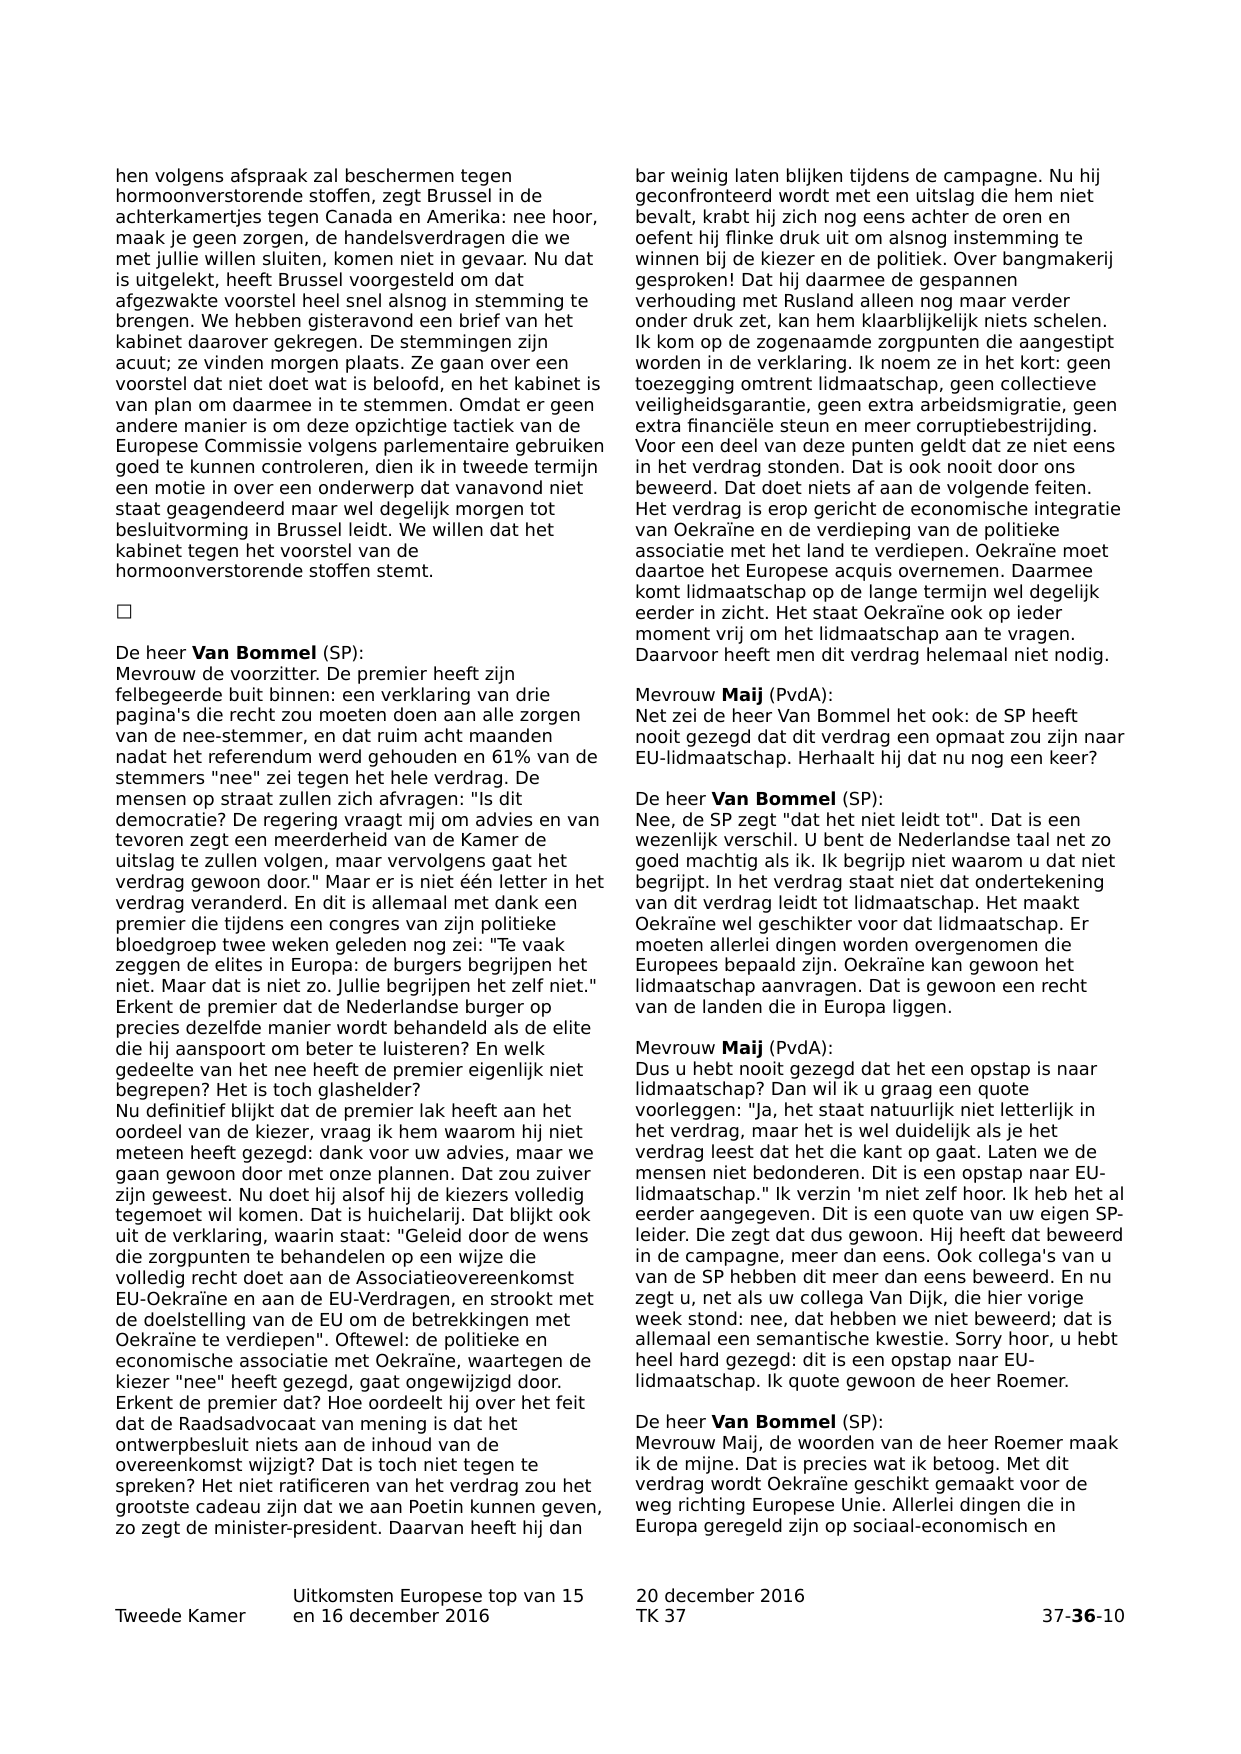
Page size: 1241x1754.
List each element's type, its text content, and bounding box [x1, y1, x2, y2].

text hen volgens afspraak zal beschermen tegen hormoonverstorende stoffen, zegt Brussel in de achterkamertjes tegen Canada en Amerika: nee hoor, maak je geen zorgen, de handelsverdragen die we met jullie willen sluiten, komen niet in gevaar. Nu dat is uitgelekt, heeft Brussel voorgesteld om dat afgezwakte voorstel heel snel alsnog in stemming te brengen. We hebben gisteravond een brief van het kabinet daarover gekregen. De stemmingen zijn acuut; ze vinden morgen plaats. Ze gaan over een voorstel dat niet doet wat is beloofd, en het kabinet is van plan om daarmee in te stemmen. Omdat er geen andere manier is om deze opzichtige tactiek van de Europese Commissie volgens parlementaire gebruiken goed te kunnen controleren, dien ik in tweede termijn een motie in over een onderwerp dat vanavond niet staat geagendeerd maar wel degelijk morgen tot besluitvorming in Brussel leidt. We willen dat het kabinet tegen het voorstel van de hormoonverstorende stoffen stemt. [115, 165, 605, 582]
text Mevrouw Maij (PvdA): [635, 1038, 1125, 1058]
text De heer Van Bommel (SP): [115, 643, 605, 663]
text Ik kom op de zogenaamde zorgpunten die aangestipt worden in de verklaring. Ik noem ze in het kort: geen toezegging omtrent lidmaatschap, geen collectieve veiligheidsgarantie, geen extra arbeidsmigratie, geen extra financiële steun en meer corruptiebestrijding. Voor een deel van deze punten geldt dat ze niet eens in het verdrag stonden. Dat is ook nooit door ons beweerd. Dat doet niets af aan de volgende feiten. Het verdrag is erop gericht de economische integratie van Oekraïne en de verdieping van de politieke associatie met het land te verdiepen. Oekraïne moet daartoe het Europese acquis overnemen. Daarmee komt lidmaatschap op de lange termijn wel degelijk eerder in zicht. Het staat Oekraïne ook op ieder moment vrij om het lidmaatschap aan te vragen. Daarvoor heeft men dit verdrag helemaal niet nodig. [635, 332, 1125, 665]
text Mevrouw Maij, de woorden van de heer Roemer maak ik de mijne. Dat is precies wat ik betoog. Met dit verdrag wordt Oekraïne geschikt gemaakt voor de weg richting Europese Unie. Allerlei dingen die in Europa geregeld zijn op sociaal-economisch en [635, 1432, 1125, 1537]
text Nu definitief blijkt dat de premier lak heeft aan het oordeel van de kiezer, vraag ik hem waarom hij niet meteen heeft gezegd: dank voor uw advies, maar we gaan gewoon door met onze plannen. Dat zou zuiver zijn geweest. Nu doet hij alsof hij de kiezers volledig tegemoet wil komen. Dat is huichelarij. Dat blijkt ook uit de verklaring, waarin staat: "Geleid door de wens die zorgpunten te behandelen op een wijze die volledig recht doet aan de Associatieovereenkomst EU-Oekraïne en aan de EU-Verdragen, en strookt met de doelstelling van de EU om de betrekkingen met Oekraïne te verdiepen". Oftewel: de politieke en economische associatie met Oekraïne, waartegen de kiezer "nee" heeft gezegd, gaat ongewijzigd door. Erkent de premier dat? Hoe oordeelt hij over het feit dat de Raadsadvocaat van mening is dat het ontwerpbesluit niets aan de inhoud van de overeenkomst wijzigt? Dat is toch niet tegen te spreken? Het niet ratificeren van het verdrag zou het grootste cadeau zijn dat we aan Poetin kunnen geven, zo zegt de minister-president. Daarvan heeft hij dan [115, 1101, 605, 1538]
text De heer Van Bommel (SP): [635, 1412, 1125, 1432]
text De heer Van Bommel (SP): [635, 788, 1125, 809]
text Dus u hebt nooit gezegd dat het een opstap is naar lidmaatschap? Dan wil ik u graag een quote voorleggen: "Ja, het staat natuurlijk niet letterlijk in het verdrag, maar het is wel duidelijk als je het verdrag leest dat het die kant op gaat. Laten we de mensen niet bedonderen. Dit is een opstap naar EU-lidmaatschap." Ik verzin 'm niet zelf hoor. Ik heb het al eerder aangegeven. Dit is een quote van uw eigen SP-leider. Die zegt dat dus gewoon. Hij heeft dat beweerd in de campagne, meer dan eens. Ook collega's van u van de SP hebben dit meer dan eens beweerd. En nu zegt u, net als uw collega Van Dijk, die hier vorige week stond: nee, dat hebben we niet beweerd; dat is allemaal een semantische kwestie. Sorry hoor, u hebt heel hard gezegd: dit is een opstap naar EU-lidmaatschap. Ik quote gewoon de heer Roemer. [635, 1058, 1125, 1392]
text Mevrouw de voorzitter. De premier heeft zijn felbegeerde buit binnen: een verklaring van drie pagina's die recht zou moeten doen aan alle zorgen van de nee-stemmer, en dat ruim acht maanden nadat het referendum werd gehouden en 61% van de stemmers "nee" zei tegen het hele verdrag. De mensen op straat zullen zich afvragen: "Is dit democratie? De regering vraagt mij om advies en van tevoren zegt een meerderheid van de Kamer de uitslag te zullen volgen, maar vervolgens gaat het verdrag gewoon door." Maar er is niet één letter in het verdrag veranderd. En dit is allemaal met dank een premier die tijdens een congres van zijn politieke bloedgroep twee weken geleden nog zei: "Te vaak zeggen de elites in Europa: de burgers begrijpen het niet. Maar dat is niet zo. Jullie begrijpen het zelf niet." Erkent de premier dat de Nederlandse burger op precies dezelfde manier wordt behandeld als de elite die hij aanspoort om beter te luisteren? En welk gedeelte van het nee heeft de premier eigenlijk niet begrepen? Het is toch glashelder? [115, 663, 605, 1101]
text Nee, de SP zegt "dat het niet leidt tot". Dat is een wezenlijk verschil. U bent de Nederlandse taal net zo goed machtig als ik. Ik begrijp niet waarom u dat niet begrijpt. In het verdrag staat niet dat ondertekening van dit verdrag leidt tot lidmaatschap. Het maakt Oekraïne wel geschikter voor dat lidmaatschap. Er moeten allerlei dingen worden overgenomen die Europees bepaald zijn. Oekraïne kan gewoon het lidmaatschap aanvragen. Dat is gewoon een recht van de landen die in Europa liggen. [635, 809, 1125, 1018]
text Mevrouw Maij (PvdA): [635, 685, 1125, 706]
text ⬜ [115, 602, 605, 623]
text bar weinig laten blijken tijdens de campagne. Nu hij geconfronteerd wordt met een uitslag die hem niet bevalt, krabt hij zich nog eens achter de oren en oefent hij flinke druk uit om alsnog instemming te winnen bij de kiezer en de politiek. Over bangmakerij gesproken! Dat hij daarmee de gespannen verhouding met Rusland alleen nog maar verder onder druk zet, kan hem klaarblijkelijk niets schelen. [635, 165, 1125, 332]
text Net zei de heer Van Bommel het ook: de SP heeft nooit gezegd dat dit verdrag een opmaat zou zijn naar EU-lidmaatschap. Herhaalt hij dat nu nog een keer? [635, 706, 1125, 768]
